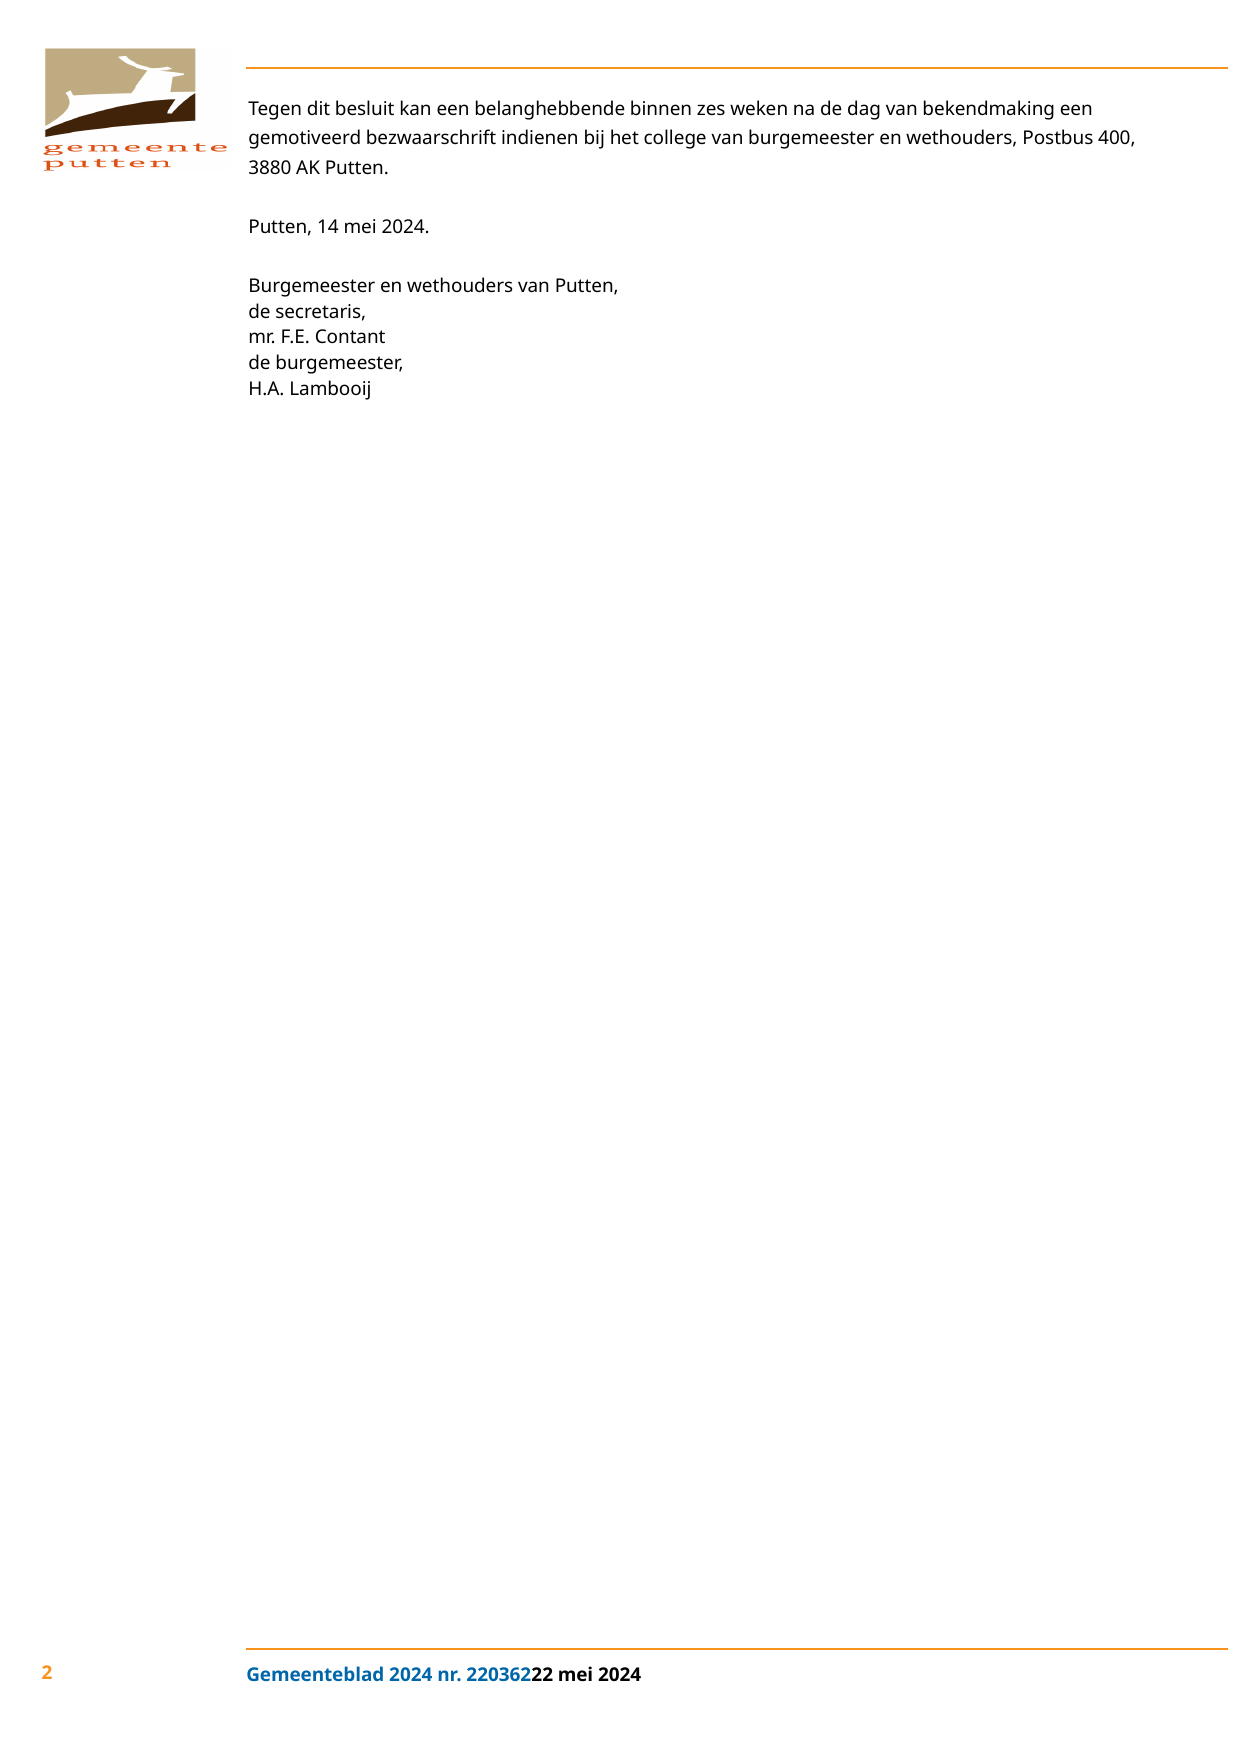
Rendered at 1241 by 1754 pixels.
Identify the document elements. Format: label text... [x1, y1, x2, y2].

text H.A. Lambooij [248, 375, 1152, 401]
text mr. F.E. Contant [248, 324, 1152, 349]
text Tegen dit besluit kan een belanghebbende binnen zes weken na de dag van bekendmaking een gemotiveerd bezwaarschrift indienen bij het college van burgemeester en wethouders, Postbus 400, 3880 AK Putten. [248, 95, 1152, 180]
text de burgemeester, [248, 349, 1152, 375]
picture [41, 47, 231, 172]
text Burgemeester en wethouders van Putten, [248, 272, 1152, 298]
text Putten, 14 mei 2024. [248, 213, 1152, 239]
text de secretaris, [248, 298, 1152, 324]
